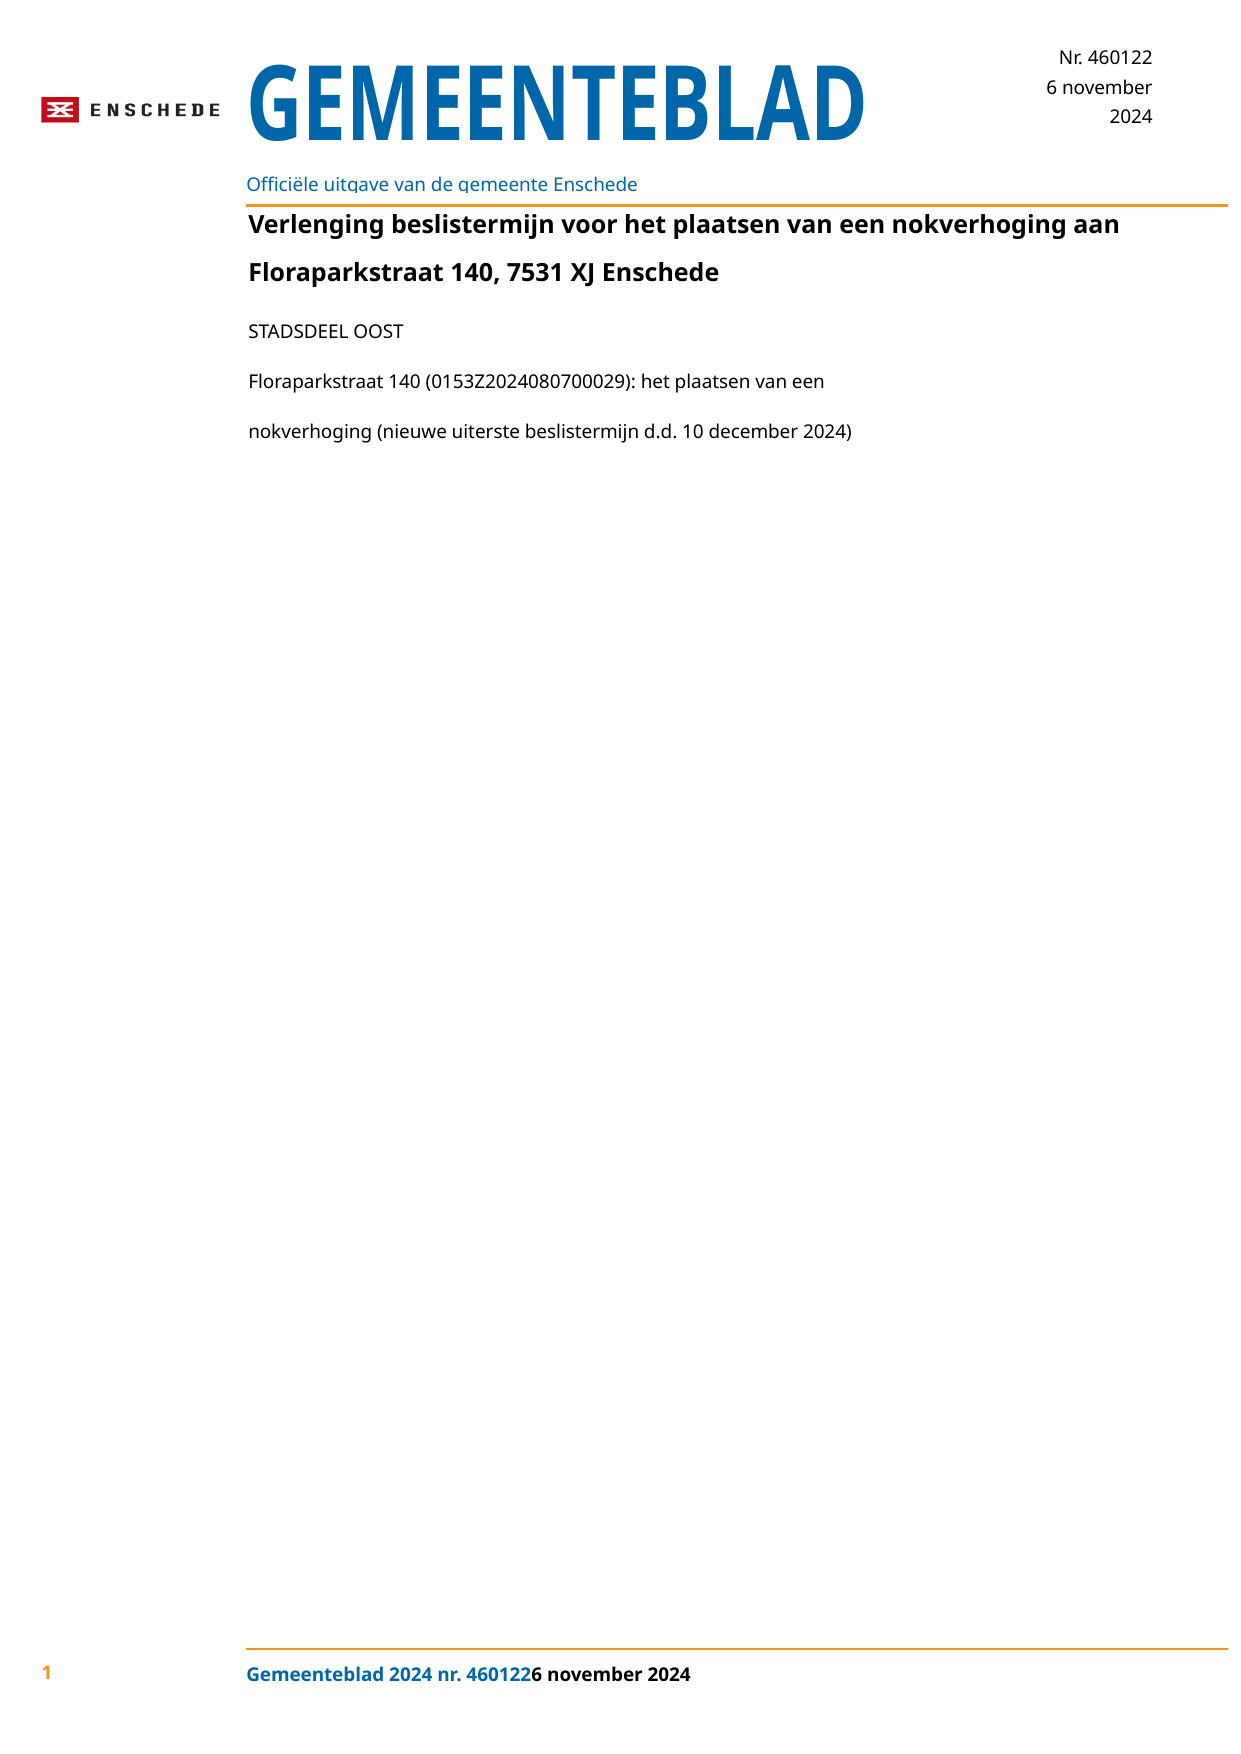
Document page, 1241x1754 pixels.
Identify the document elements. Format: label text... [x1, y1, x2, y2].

text Floraparkstraat 140 (0153Z2024080700029): het plaatsen van een [248, 368, 1152, 394]
text Verlenging beslistermijn voor het plaatsen van een nokverhoging aan Floraparkstraat 140, 7531 XJ Enschede [248, 207, 1152, 288]
picture [41, 47, 231, 172]
text STADSDEEL OOST [248, 318, 1152, 344]
text nokverhoging (nieuwe uiterste beslistermijn d.d. 10 december 2024) [248, 419, 1152, 444]
